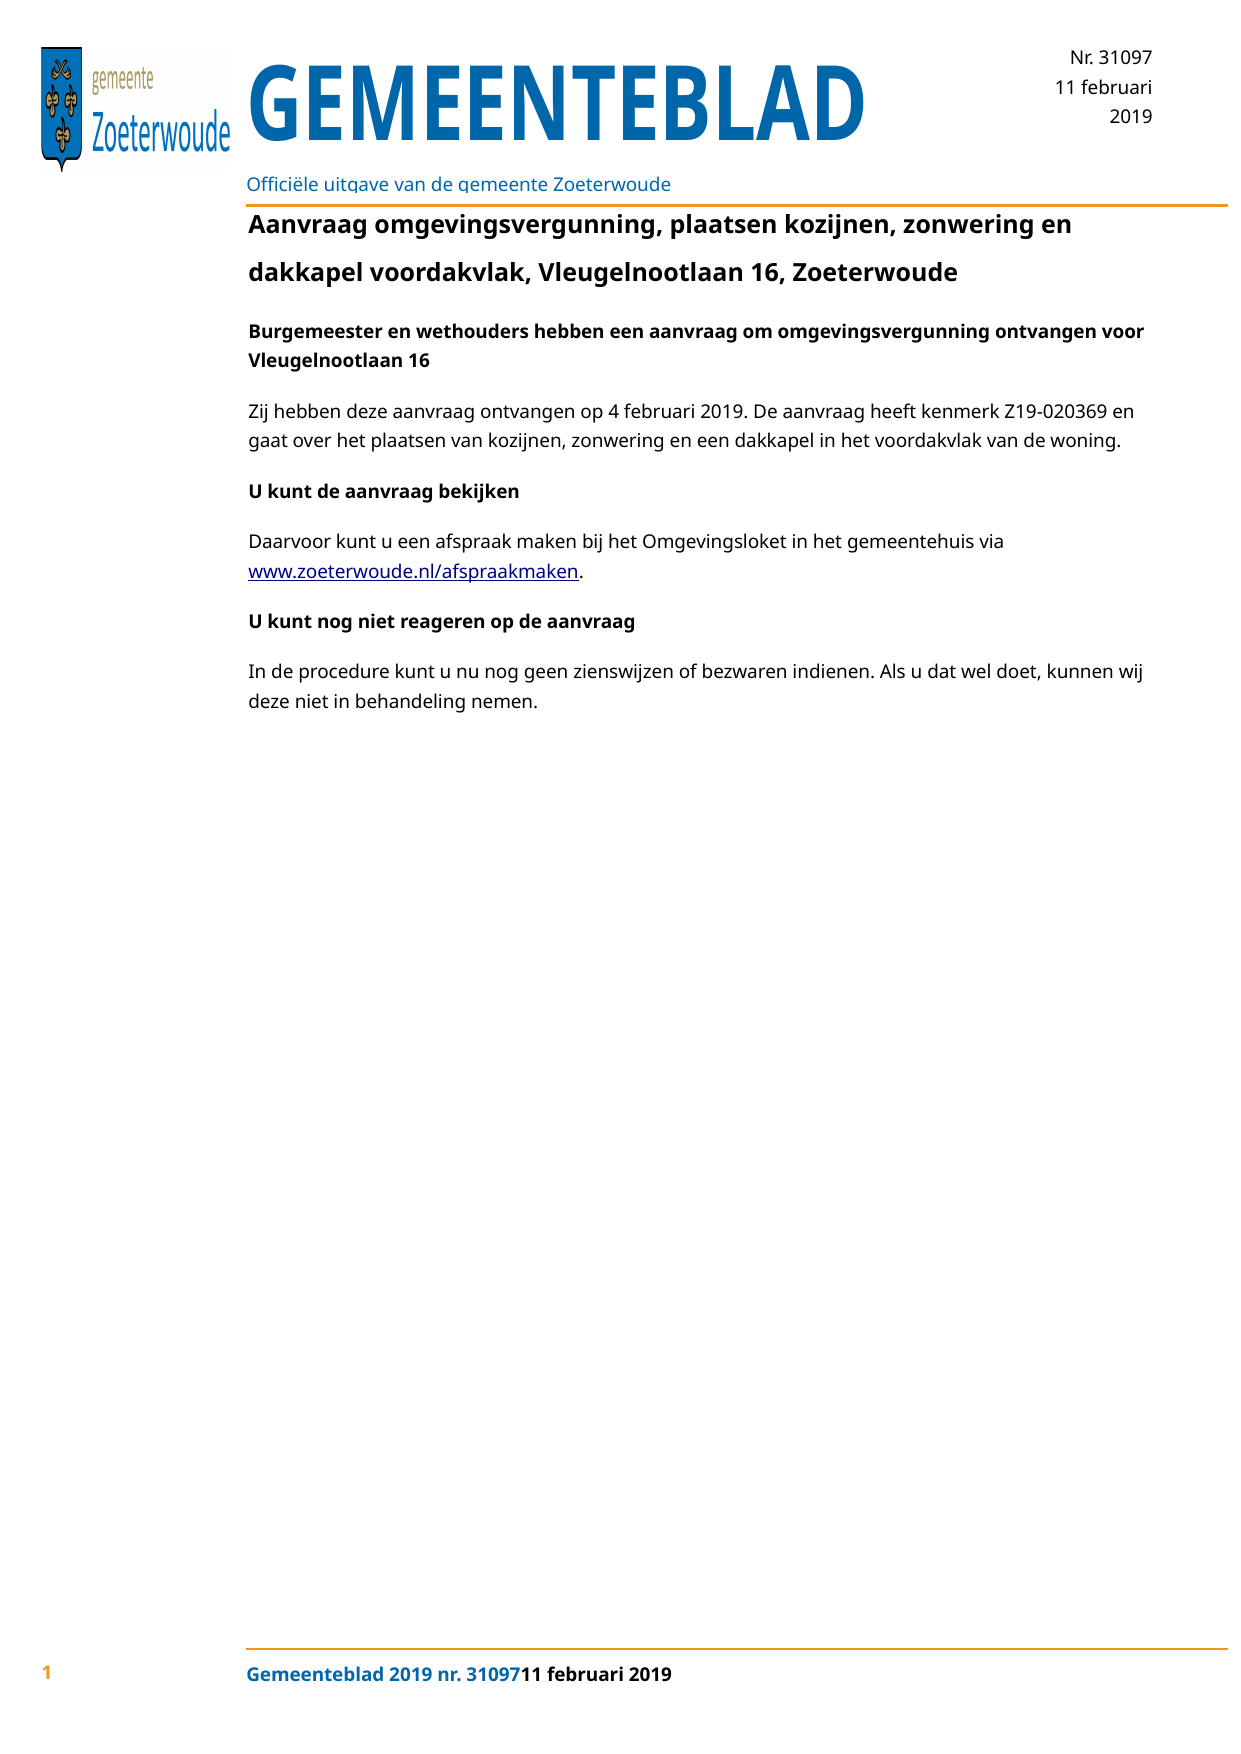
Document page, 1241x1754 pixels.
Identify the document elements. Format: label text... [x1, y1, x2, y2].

text Daarvoor kunt u een afspraak maken bij het Omgevingsloket in het gemeentehuis via www.zoeterwoude.nl/afspraakmaken. [248, 528, 1152, 584]
text In de procedure kunt u nu nog geen zienswijzen of bezwaren indienen. Als u dat wel doet, kunnen wij deze niet in behandeling nemen. [248, 659, 1152, 714]
picture [41, 47, 231, 172]
text Aanvraag omgevingsvergunning, plaatsen kozijnen, zonwering en dakkapel voordakvlak, Vleugelnootlaan 16, Zoeterwoude [248, 207, 1152, 288]
text Zij hebben deze aanvraag ontvangen op 4 februari 2019. De aanvraag heeft kenmerk Z19-020369 en gaat over het plaatsen van kozijnen, zonwering en een dakkapel in het voordakvlak van de woning. [248, 398, 1152, 453]
text Burgemeester en wethouders hebben een aanvraag om omgevingsvergunning ontvangen voor Vleugelnootlaan 16 [248, 318, 1152, 373]
text U kunt nog niet reageren op de aanvraag [248, 608, 1152, 634]
text U kunt de aanvraag bekijken [248, 478, 1152, 504]
